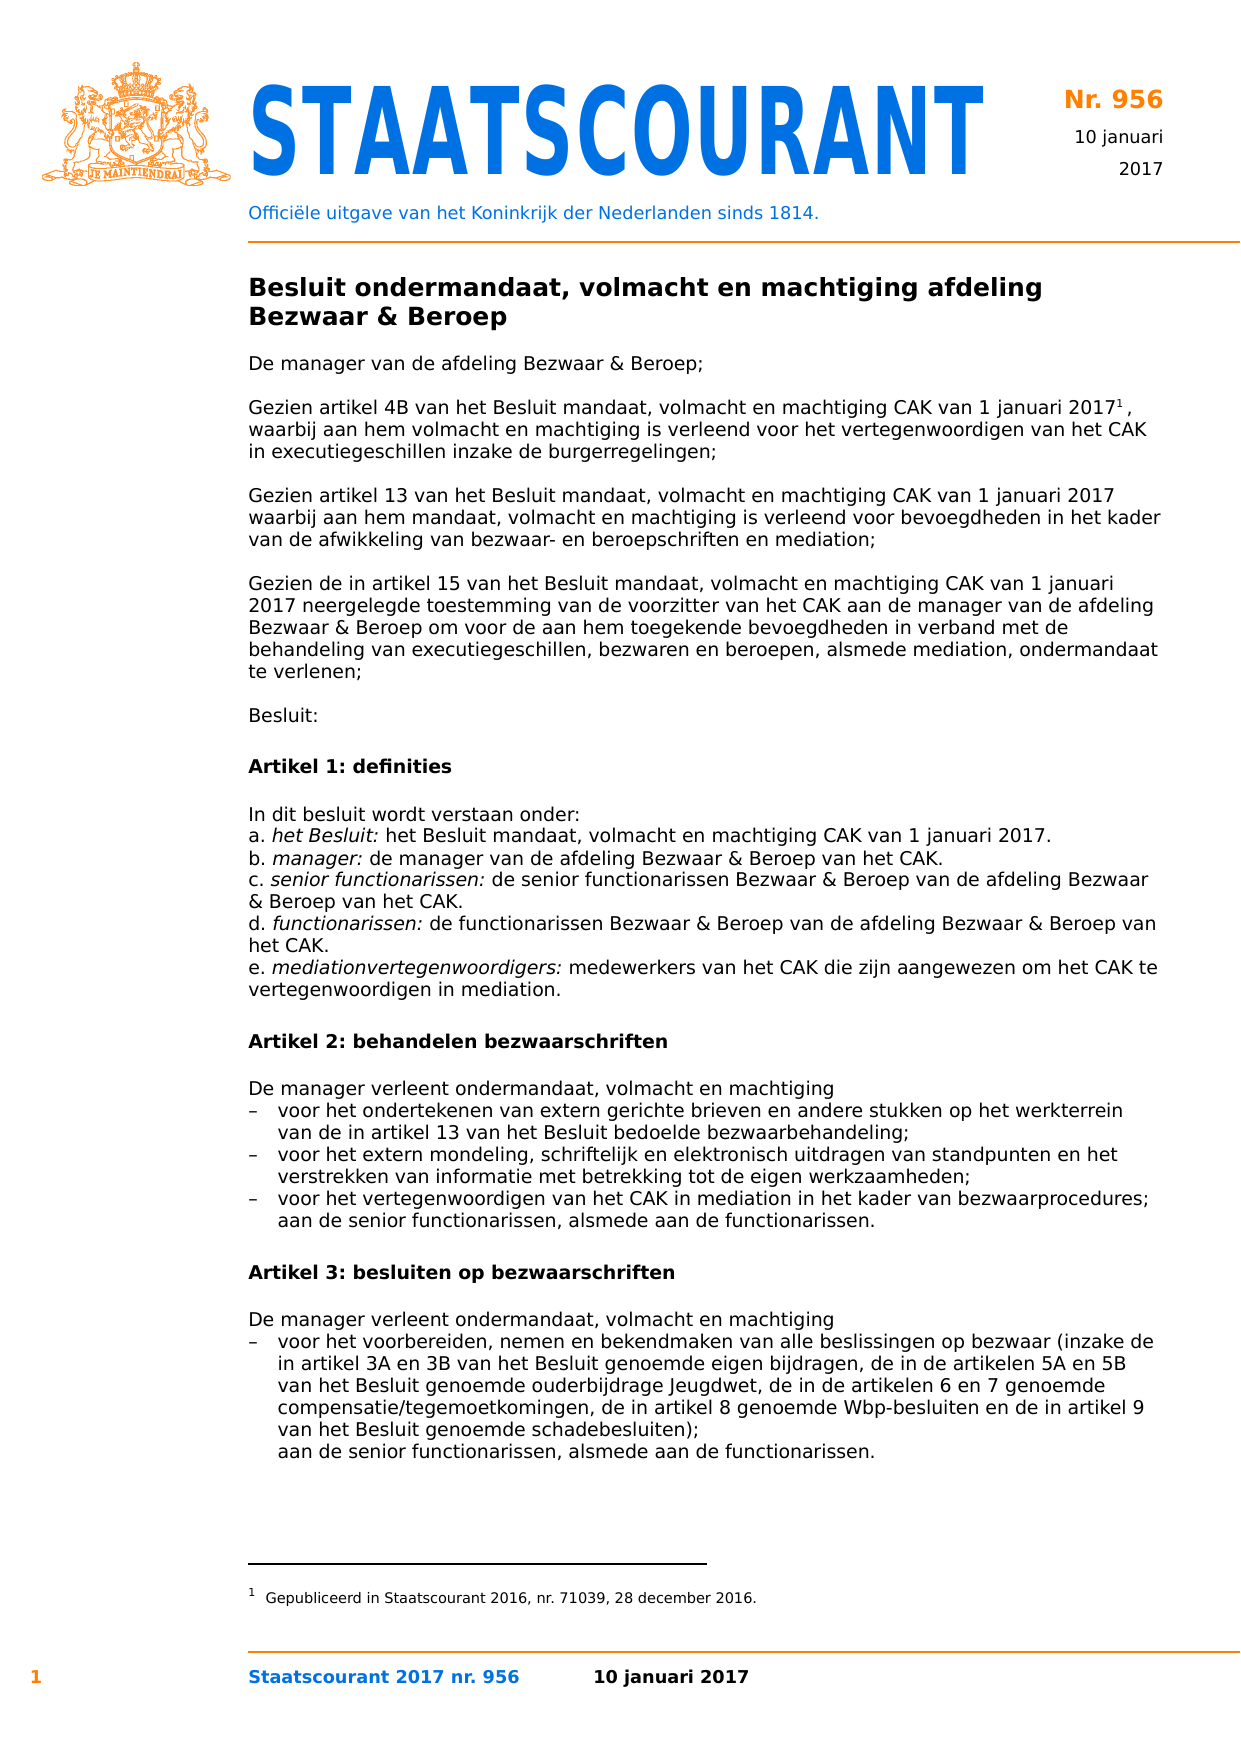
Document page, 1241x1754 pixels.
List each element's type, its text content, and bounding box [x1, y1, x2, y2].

text aan de senior functionarissen, alsmede aan de functionarissen. [277, 1210, 1163, 1232]
text Gezien de in artikel 15 van het Besluit mandaat, volmacht en machtiging CAK van 1 januari 2017 neergelegde toestemming van de voorzitter van het CAK aan de manager van de afdeling Bezwaar & Beroep om voor de aan hem toegekende bevoegdheden in verband met de behandeling van executiegeschillen, bezwaren en beroepen, alsmede mediation, ondermandaat te verlenen; [248, 573, 1163, 683]
text – voor het ondertekenen van extern gerichte brieven en andere stukken op het werkterrein van de in artikel 13 van het Besluit bedoelde bezwaarbehandeling; [248, 1100, 1163, 1144]
picture [41, 62, 231, 186]
text De manager verleent ondermandaat, volmacht en machtiging [248, 1078, 1163, 1100]
text b. manager: de manager van de afdeling Bezwaar & Beroep van het CAK. [248, 847, 1163, 869]
text – voor het vertegenwoordigen van het CAK in mediation in het kader van bezwaarprocedures; [248, 1188, 1163, 1210]
text Gepubliceerd in Staatscourant 2016, nr. 71039, 28 december 2016. [248, 1586, 1163, 1608]
table_header Nr. 956 [998, 62, 1240, 121]
text – voor het extern mondeling, schriftelijk en elektronisch uitdragen van standpunten en het verstrekken van informatie met betrekking tot de eigen werkzaamheden; [248, 1144, 1163, 1188]
text Gezien artikel 13 van het Besluit mandaat, volmacht en machtiging CAK van 1 januari 2017 waarbij aan hem mandaat, volmacht en machtiging is verleend voor bevoegdheden in het kader van de afwikkeling van bezwaar- en beroepschriften en mediation; [248, 485, 1163, 551]
text De manager verleent ondermandaat, volmacht en machtiging [248, 1309, 1163, 1331]
table_cell Officiële uitgave van het Koninkrijk der Nederlanden sinds 1814. [248, 203, 1240, 241]
text d. functionarissen: de functionarissen Bezwaar & Beroep van de afdeling Bezwaar & Beroep van het CAK. [248, 913, 1163, 957]
text e. mediationvertegenwoordigers: medewerkers van het CAK die zijn aangewezen om het CAK te vertegenwoordigen in mediation. [248, 957, 1163, 1001]
text c. senior functionarissen: de senior functionarissen Bezwaar & Beroep van de afdeling Bezwaar & Beroep van het CAK. [248, 869, 1163, 913]
text Besluit: [248, 704, 1163, 726]
subtitle Artikel 3: besluiten op bezwaarschriften [248, 1262, 1163, 1284]
subtitle Artikel 2: behandelen bezwaarschriften [248, 1031, 1163, 1053]
table_header STAATSCOURANT [248, 62, 998, 203]
text a. het Besluit: het Besluit mandaat, volmacht en machtiging CAK van 1 januari 2017. [248, 825, 1163, 847]
text In dit besluit wordt verstaan onder: [248, 803, 1163, 825]
subtitle Besluit ondermandaat, volmacht en machtiging afdeling Bezwaar & Beroep [248, 273, 1163, 331]
table_header [25, 62, 248, 241]
table_cell 2017 [998, 153, 1240, 203]
text De manager van de afdeling Bezwaar & Beroep; [248, 353, 1163, 375]
text – voor het voorbereiden, nemen en bekendmaken van alle beslissingen op bezwaar (inzake de in artikel 3A en 3B van het Besluit genoemde eigen bijdragen, de in de artikelen 5A en 5B van het Besluit genoemde ouderbijdrage Jeugdwet, de in de artikelen 6 en 7 genoemde compensatie/tegemoetkomingen, de in artikel 8 genoemde Wbp-besluiten en de in artikel 9 van het Besluit genoemde schadebesluiten); [248, 1331, 1163, 1441]
text Gezien artikel 4B van het Besluit mandaat, volmacht en machtiging CAK van 1 januari 2017, waarbij aan hem volmacht en machtiging is verleend voor het vertegenwoordigen van het CAK in executiegeschillen inzake de burgerregelingen; [248, 397, 1163, 463]
subtitle Artikel 1: definities [248, 756, 1163, 778]
table_cell 10 januari [998, 121, 1240, 153]
text aan de senior functionarissen, alsmede aan de functionarissen. [277, 1441, 1163, 1463]
